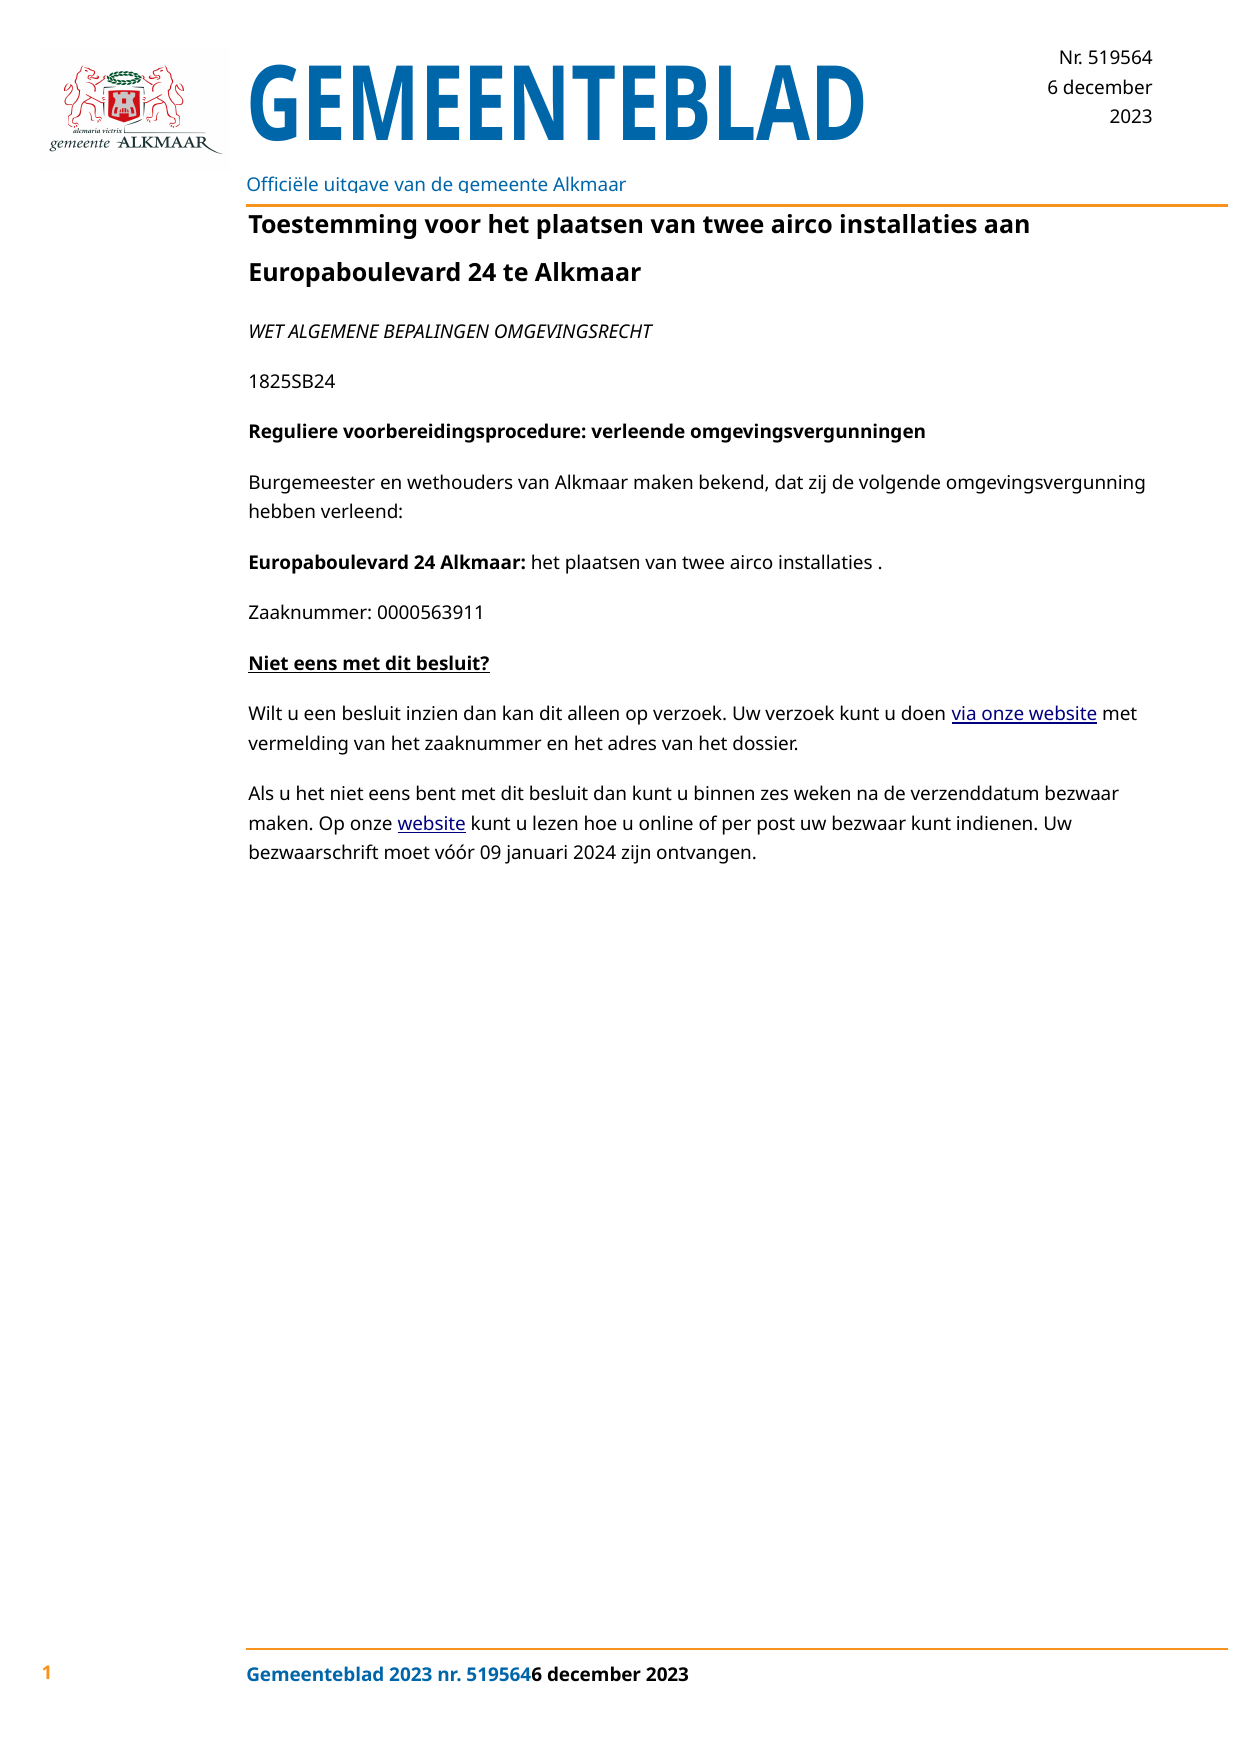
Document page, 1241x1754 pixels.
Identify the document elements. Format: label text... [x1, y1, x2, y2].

text Niet eens met dit besluit? [248, 650, 1152, 676]
text Wilt u een besluit inzien dan kan dit alleen op verzoek. Uw verzoek kunt u doen via onze website met vermelding van het zaaknummer en het adres van het dossier. [248, 700, 1152, 756]
text WET ALGEMENE BEPALINGEN OMGEVINGSRECHT [248, 318, 1152, 344]
text Burgemeester en wethouders van Alkmaar maken bekend, dat zij de volgende omgevingsvergunning hebben verleend: [248, 469, 1152, 524]
text 1825SB24 [248, 368, 1152, 394]
text Zaaknummer: 0000563911 [248, 599, 1152, 625]
text Als u het niet eens bent met dit besluit dan kunt u binnen zes weken na de verzenddatum bezwaar maken. Op onze website kunt u lezen hoe u online of per post uw bezwaar kunt indienen. Uw bezwaarschrift moet vóór 09 januari 2024 zijn ontvangen. [248, 780, 1152, 865]
text Europaboulevard 24 Alkmaar: het plaatsen van twee airco installaties . [248, 549, 1152, 575]
picture [41, 47, 231, 172]
text Toestemming voor het plaatsen van twee airco installaties aan Europaboulevard 24 te Alkmaar [248, 207, 1152, 288]
text Reguliere voorbereidingsprocedure: verleende omgevingsvergunningen [248, 419, 1152, 444]
